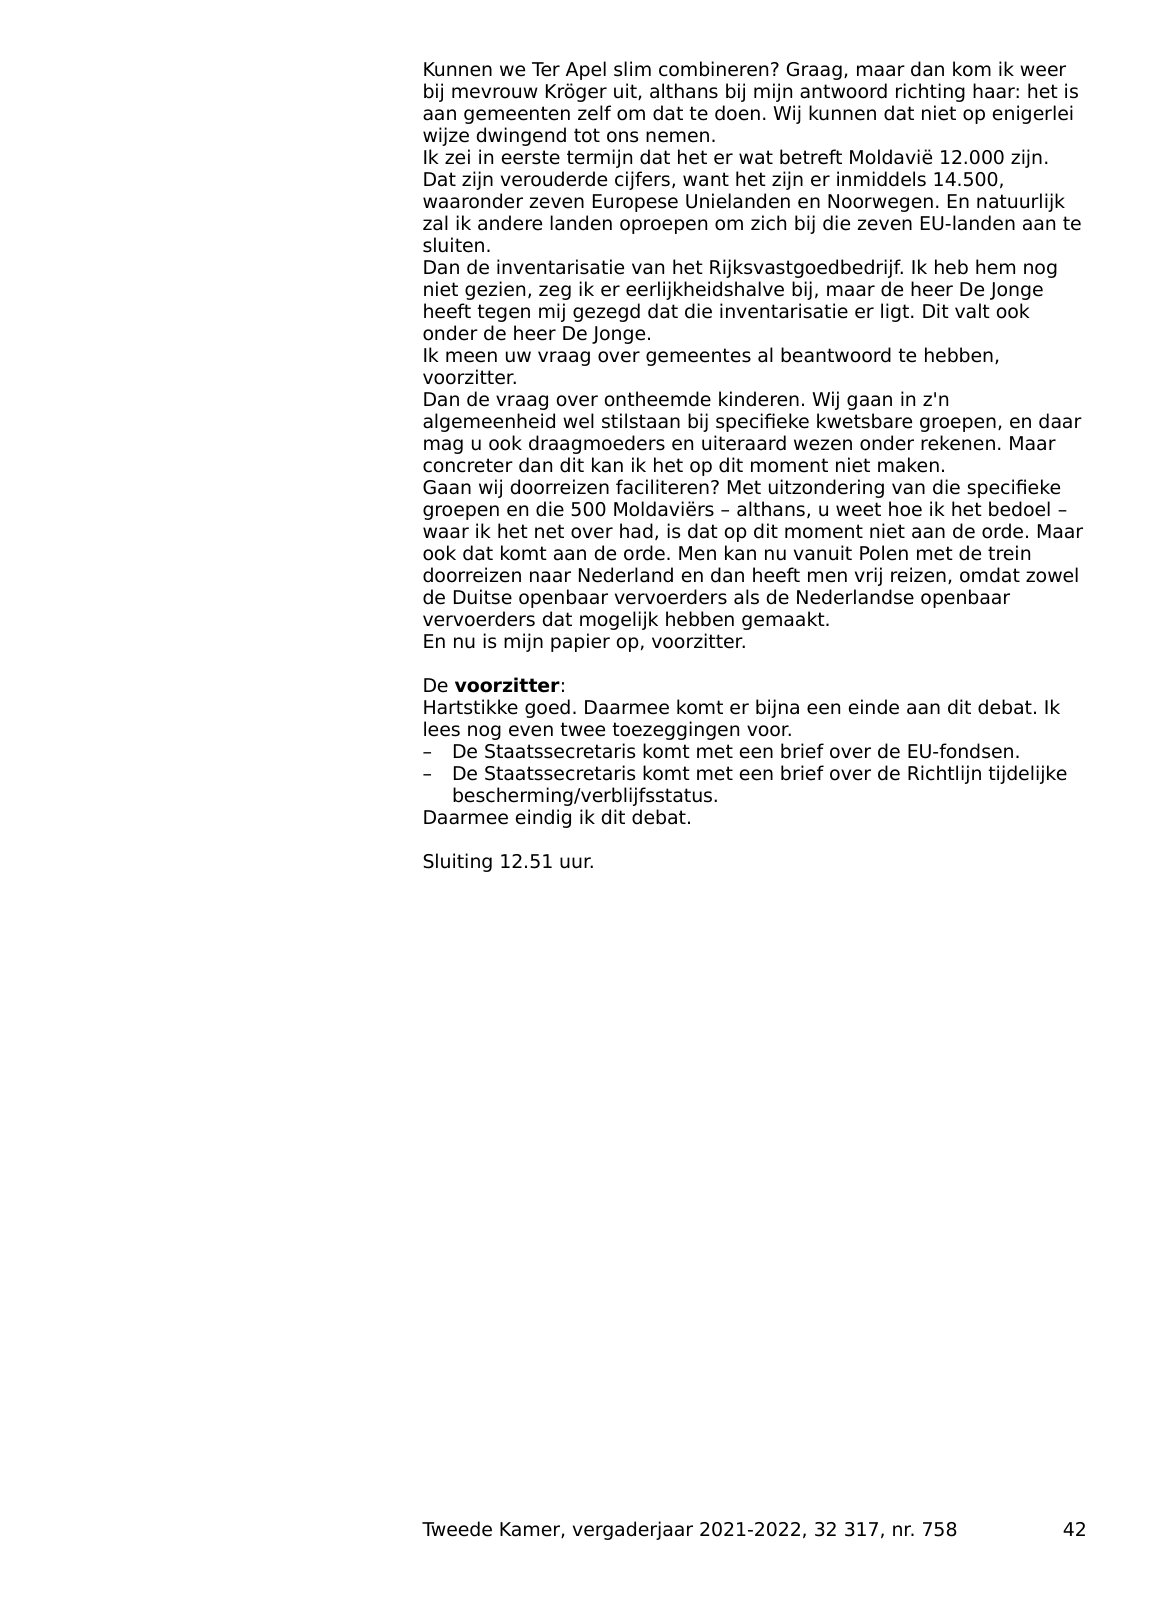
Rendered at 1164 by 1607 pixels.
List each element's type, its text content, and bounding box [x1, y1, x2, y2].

text – De Staatssecretaris komt met een brief over de EU-fondsen. [422, 741, 1087, 763]
text Ik meen uw vraag over gemeentes al beantwoord te hebben, voorzitter. [422, 345, 1087, 389]
text – De Staatssecretaris komt met een brief over de Richtlijn tijdelijke bescherming/verblijfsstatus. [422, 763, 1087, 807]
text De voorzitter: [422, 675, 1087, 697]
text Dan de inventarisatie van het Rijksvastgoedbedrijf. Ik heb hem nog niet gezien, zeg ik er eerlijkheidshalve bij, maar de heer De Jonge heeft tegen mij gezegd dat die inventarisatie er ligt. Dit valt ook onder de heer De Jonge. [422, 257, 1087, 345]
text Dan de vraag over ontheemde kinderen. Wij gaan in z'n algemeenheid wel stilstaan bij specifieke kwetsbare groepen, en daar mag u ook draagmoeders en uiteraard wezen onder rekenen. Maar concreter dan dit kan ik het op dit moment niet maken. [422, 389, 1087, 477]
text Sluiting 12.51 uur. [422, 851, 1087, 873]
text Ik zei in eerste termijn dat het er wat betreft Moldavië 12.000 zijn. Dat zijn verouderde cijfers, want het zijn er inmiddels 14.500, waaronder zeven Europese Unielanden en Noorwegen. En natuurlijk zal ik andere landen oproepen om zich bij die zeven EU-landen aan te sluiten. [422, 147, 1087, 257]
text Hartstikke goed. Daarmee komt er bijna een einde aan dit debat. Ik lees nog even twee toezeggingen voor. [422, 697, 1087, 741]
text Kunnen we Ter Apel slim combineren? Graag, maar dan kom ik weer bij mevrouw Kröger uit, althans bij mijn antwoord richting haar: het is aan gemeenten zelf om dat te doen. Wij kunnen dat niet op enigerlei wijze dwingend tot ons nemen. [422, 59, 1087, 147]
text Gaan wij doorreizen faciliteren? Met uitzondering van die specifieke groepen en die 500 Moldaviërs – althans, u weet hoe ik het bedoel – waar ik het net over had, is dat op dit moment niet aan de orde. Maar ook dat komt aan de orde. Men kan nu vanuit Polen met de trein doorreizen naar Nederland en dan heeft men vrij reizen, omdat zowel de Duitse openbaar vervoerders als de Nederlandse openbaar vervoerders dat mogelijk hebben gemaakt. [422, 477, 1087, 631]
text Daarmee eindig ik dit debat. [422, 807, 1087, 828]
text En nu is mijn papier op, voorzitter. [422, 631, 1087, 652]
